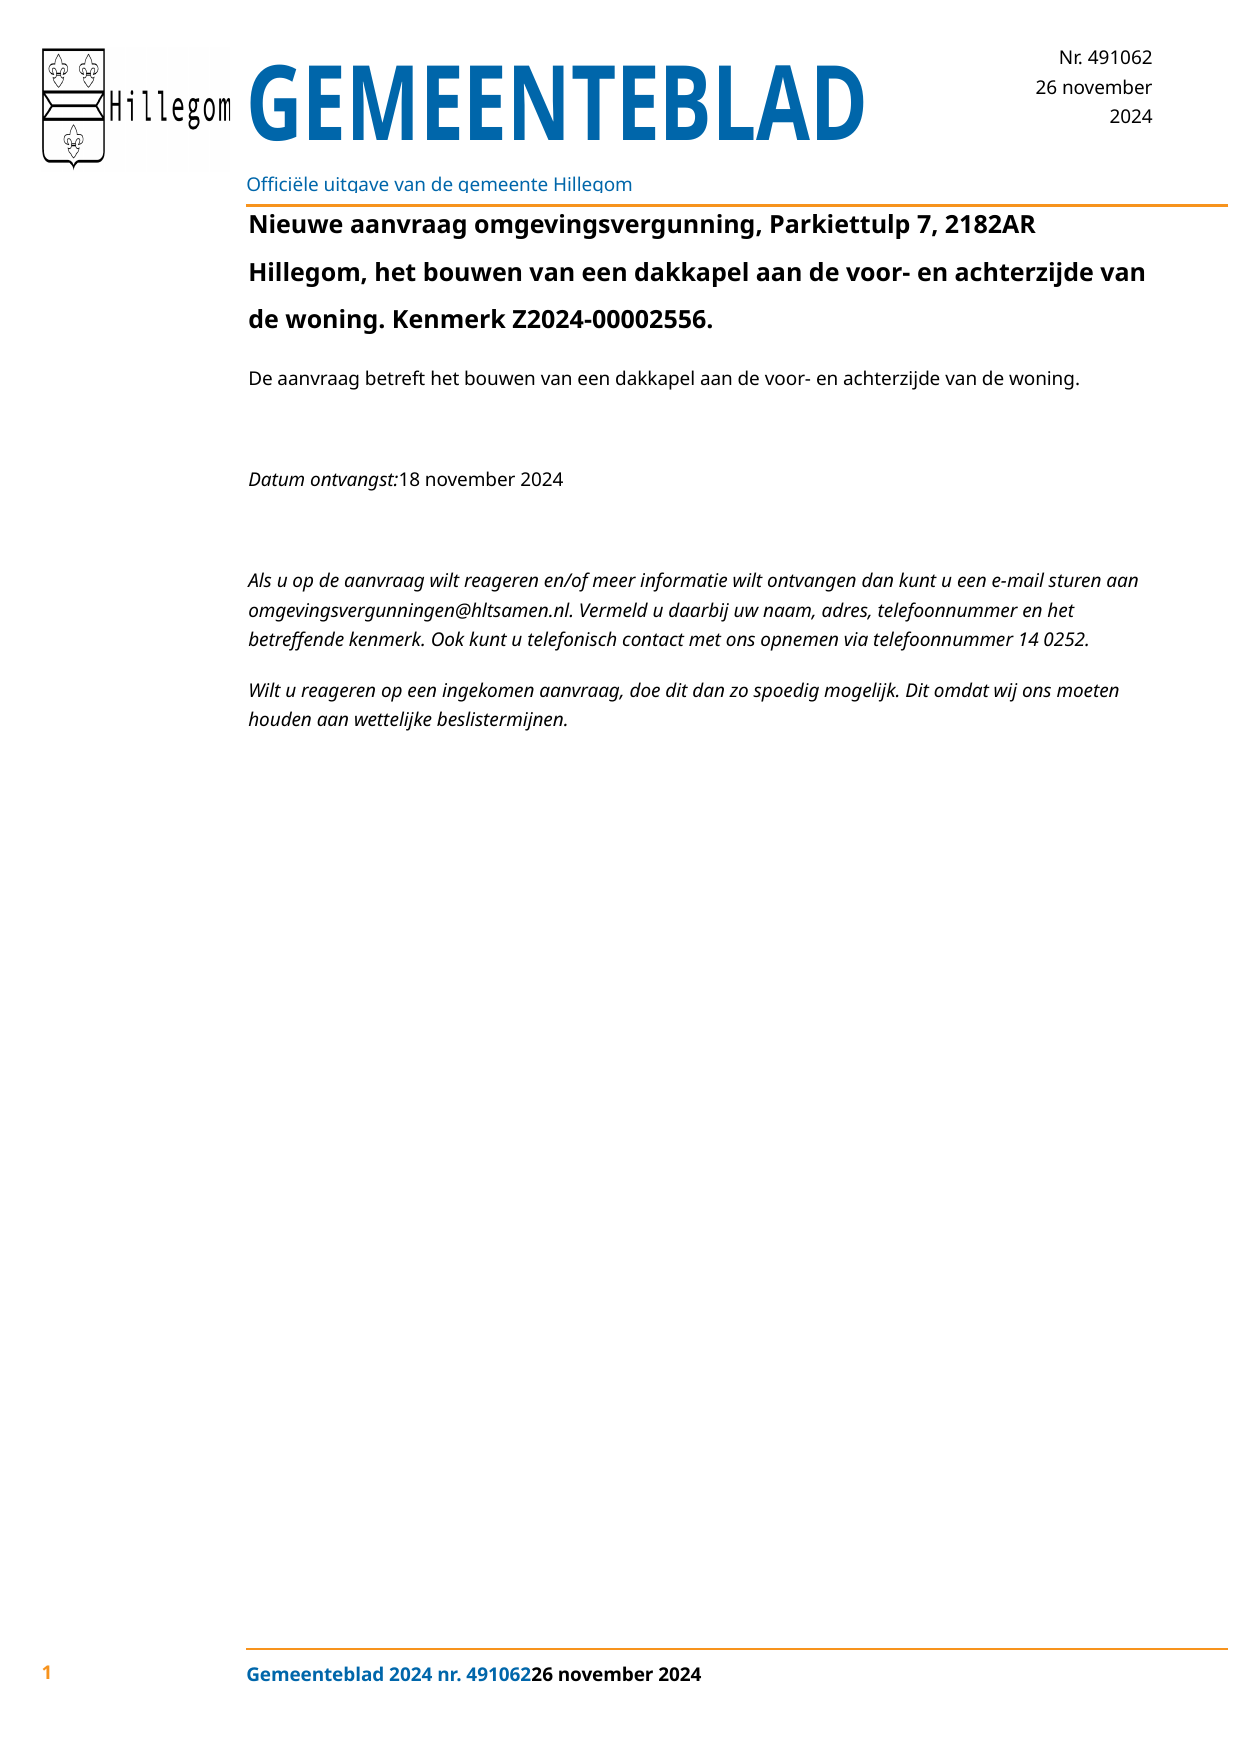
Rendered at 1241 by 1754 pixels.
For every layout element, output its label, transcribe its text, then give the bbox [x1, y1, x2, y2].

text Nieuwe aanvraag omgevingsvergunning, Parkiettulp 7, 2182AR Hillegom, het bouwen van een dakkapel aan de voor- en achterzijde van de woning. Kenmerk Z2024-00002556. [248, 207, 1152, 336]
text Wilt u reageren op een ingekomen aanvraag, doe dit dan zo spoedig mogelijk. Dit omdat wij ons moeten houden aan wettelijke beslistermijnen. [248, 677, 1152, 732]
text Als u op de aanvraag wilt reageren en/of meer informatie wilt ontvangen dan kunt u een e-mail sturen aan omgevingsvergunningen@hltsamen.nl. Vermeld u daarbij uw naam, adres, telefoonnummer en het betreffende kenmerk. Ook kunt u telefonisch contact met ons opnemen via telefoonnummer 14 0252. [248, 567, 1152, 652]
picture [41, 47, 231, 172]
text Datum ontvangst:18 november 2024 [248, 466, 1152, 492]
text De aanvraag betreft het bouwen van een dakkapel aan de voor- en achterzijde van de woning. [248, 366, 1152, 391]
